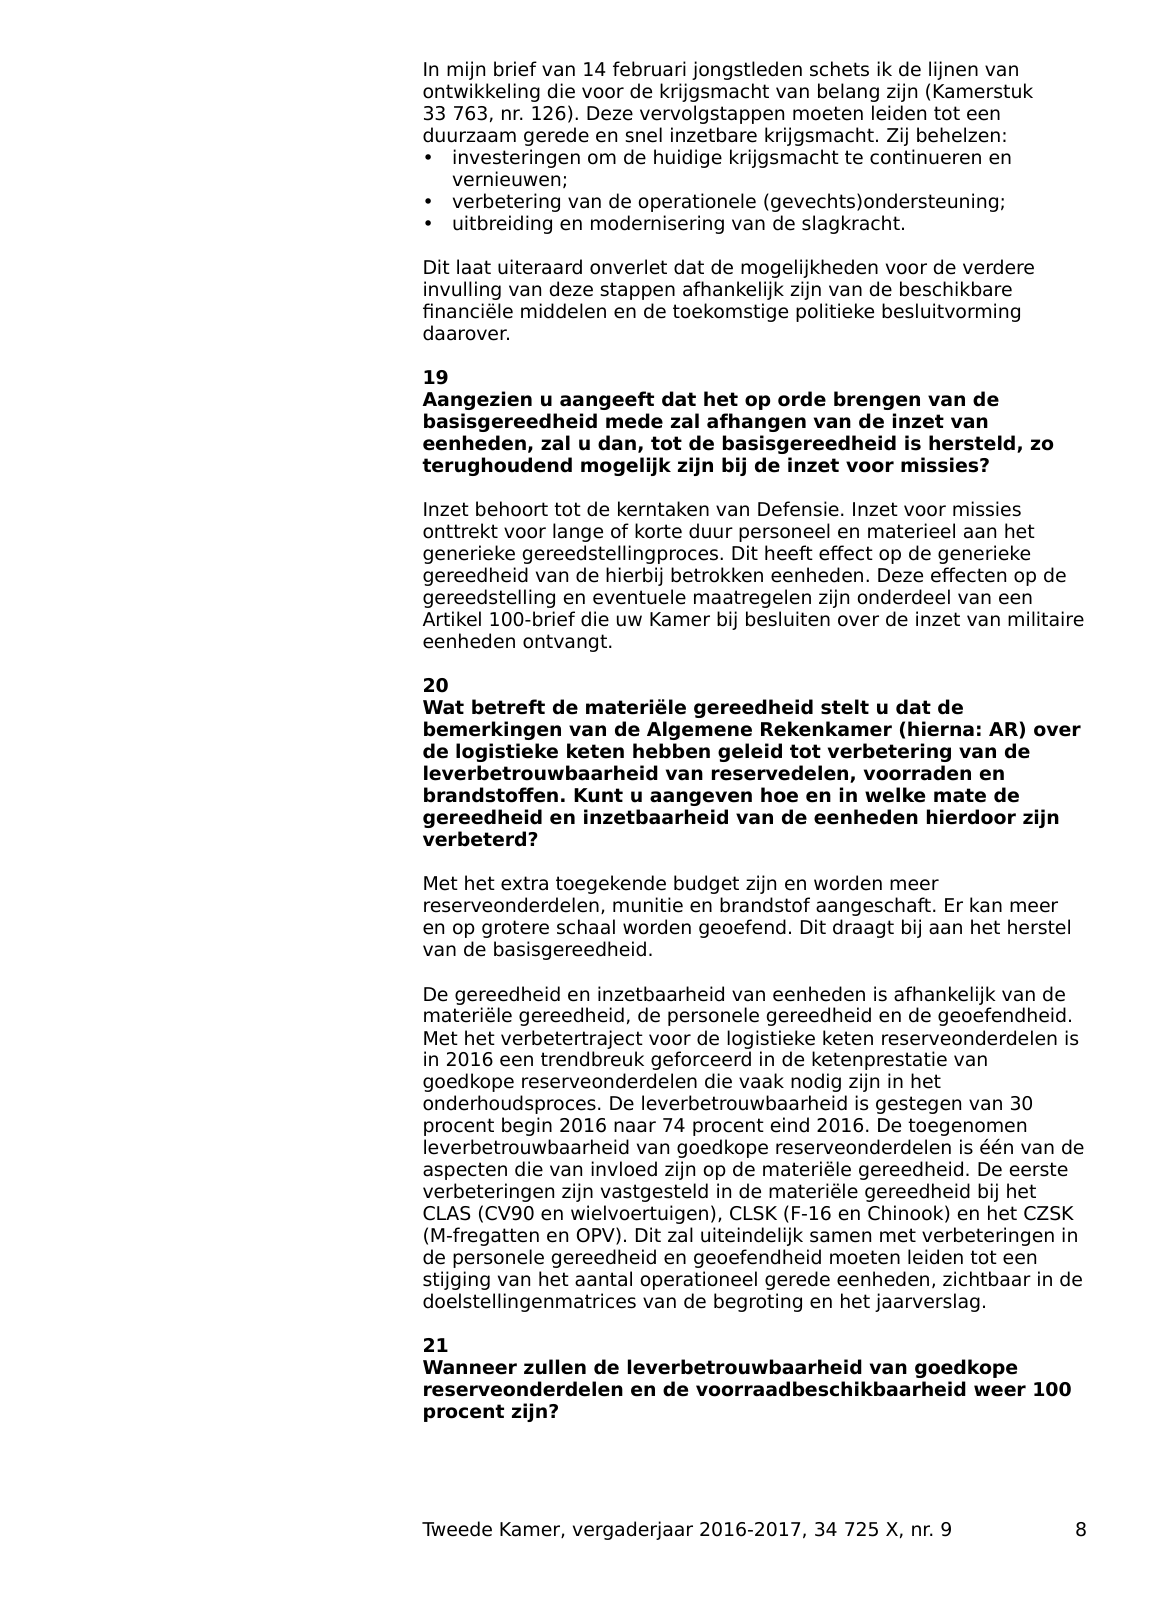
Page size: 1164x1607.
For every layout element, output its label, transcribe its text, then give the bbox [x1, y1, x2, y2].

text Met het extra toegekende budget zijn en worden meer reserveonderdelen, munitie en brandstof aangeschaft. Er kan meer en op grotere schaal worden geoefend. Dit draagt bij aan het herstel van de basisgereedheid. [422, 873, 1087, 961]
text Inzet behoort tot de kerntaken van Defensie. Inzet voor missies onttrekt voor lange of korte duur personeel en materieel aan het generieke gereedstellingproces. Dit heeft effect op de generieke gereedheid van de hierbij betrokken eenheden. Deze effecten op de gereedstelling en eventuele maatregelen zijn onderdeel van een Artikel 100-brief die uw Kamer bij besluiten over de inzet van militaire eenheden ontvangt. [422, 499, 1087, 653]
text 20 [422, 675, 1087, 697]
text • uitbreiding en modernisering van de slagkracht. [422, 213, 1087, 235]
text Dit laat uiteraard onverlet dat de mogelijkheden voor de verdere invulling van deze stappen afhankelijk zijn van de beschikbare financiële middelen en de toekomstige politieke besluitvorming daarover. [422, 257, 1087, 345]
text 19 [422, 367, 1087, 389]
text • verbetering van de operationele (gevechts)ondersteuning; [422, 191, 1087, 213]
text De gereedheid en inzetbaarheid van eenheden is afhankelijk van de materiële gereedheid, de personele gereedheid en de geoefendheid. Met het verbetertraject voor de logistieke keten reserveonderdelen is in 2016 een trendbreuk geforceerd in de ketenprestatie van goedkope reserveonderdelen die vaak nodig zijn in het onderhoudsproces. De leverbetrouwbaarheid is gestegen van 30 procent begin 2016 naar 74 procent eind 2016. De toegenomen leverbetrouwbaarheid van goedkope reserveonderdelen is één van de aspecten die van invloed zijn op de materiële gereedheid. De eerste verbeteringen zijn vastgesteld in de materiële gereedheid bij het CLAS (CV90 en wielvoertuigen), CLSK (F-16 en Chinook) en het CZSK (M-fregatten en OPV). Dit zal uiteindelijk samen met verbeteringen in de personele gereedheid en geoefendheid moeten leiden tot een stijging van het aantal operationeel gerede eenheden, zichtbaar in de doelstellingenmatrices van de begroting en het jaarverslag. [422, 983, 1087, 1313]
text In mijn brief van 14 februari jongstleden schets ik de lijnen van ontwikkeling die voor de krijgsmacht van belang zijn (Kamerstuk 33 763, nr. 126). Deze vervolgstappen moeten leiden tot een duurzaam gerede en snel inzetbare krijgsmacht. Zij behelzen: [422, 59, 1087, 147]
text • investeringen om de huidige krijgsmacht te continueren en vernieuwen; [422, 147, 1087, 191]
text Wat betreft de materiële gereedheid stelt u dat de bemerkingen van de Algemene Rekenkamer (hierna: AR) over de logistieke keten hebben geleid tot verbetering van de leverbetrouwbaarheid van reservedelen, voorraden en brandstoffen. Kunt u aangeven hoe en in welke mate de gereedheid en inzetbaarheid van de eenheden hierdoor zijn verbeterd? [422, 697, 1087, 851]
text Wanneer zullen de leverbetrouwbaarheid van goedkope reserveonderdelen en de voorraadbeschikbaarheid weer 100 procent zijn? [422, 1357, 1087, 1423]
text Aangezien u aangeeft dat het op orde brengen van de basisgereedheid mede zal afhangen van de inzet van eenheden, zal u dan, tot de basisgereedheid is hersteld, zo terughoudend mogelijk zijn bij de inzet voor missies? [422, 389, 1087, 477]
text 21 [422, 1335, 1087, 1357]
